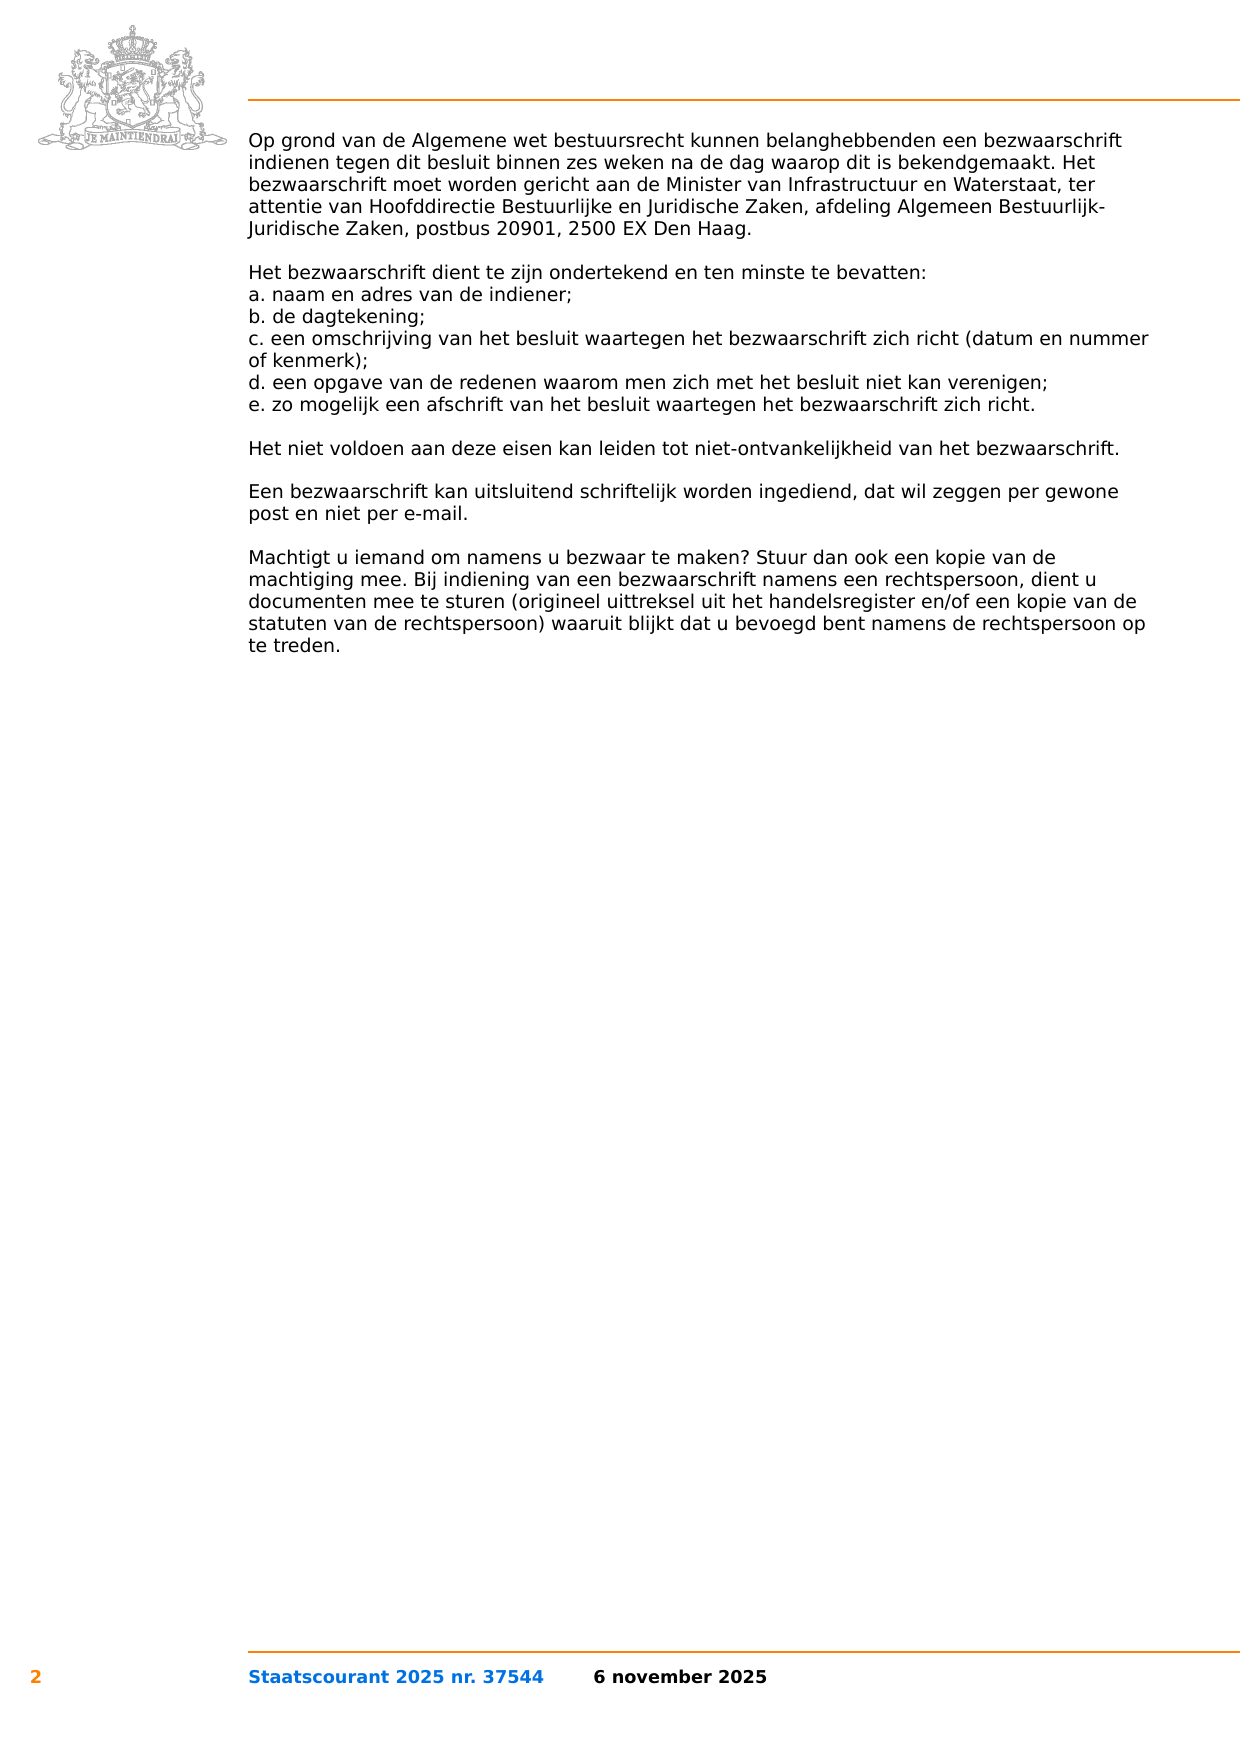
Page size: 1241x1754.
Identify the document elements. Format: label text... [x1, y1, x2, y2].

picture [38, 25, 227, 150]
text e. zo mogelijk een afschrift van het besluit waartegen het bezwaarschrift zich richt. [248, 393, 1163, 416]
text Op grond van de Algemene wet bestuursrecht kunnen belanghebbenden een bezwaarschrift indienen tegen dit besluit binnen zes weken na de dag waarop dit is bekendgemaakt. Het bezwaarschrift moet worden gericht aan de Minister van Infrastructuur en Waterstaat, ter attentie van Hoofddirectie Bestuurlijke en Juridische Zaken, afdeling Algemeen Bestuurlijk-Juridische Zaken, postbus 20901, 2500 EX Den Haag. [248, 130, 1163, 240]
text Machtigt u iemand om namens u bezwaar te maken? Stuur dan ook een kopie van de machtiging mee. Bij indiening van een bezwaarschrift namens een rechtspersoon, dient u documenten mee te sturen (origineel uittreksel uit het handelsregister en/of een kopie van de statuten van de rechtspersoon) waaruit blijkt dat u bevoegd bent namens de rechtspersoon op te treden. [248, 547, 1163, 657]
text Een bezwaarschrift kan uitsluitend schriftelijk worden ingediend, dat wil zeggen per gewone post en niet per e-mail. [248, 481, 1163, 525]
text a. naam en adres van de indiener; [248, 284, 1163, 306]
text Het bezwaarschrift dient te zijn ondertekend en ten minste te bevatten: [248, 262, 1163, 284]
text b. de dagtekening; [248, 306, 1163, 328]
text Het niet voldoen aan deze eisen kan leiden tot niet-ontvankelijkheid van het bezwaarschrift. [248, 437, 1163, 459]
text c. een omschrijving van het besluit waartegen het bezwaarschrift zich richt (datum en nummer of kenmerk); [248, 328, 1163, 372]
text d. een opgave van de redenen waarom men zich met het besluit niet kan verenigen; [248, 372, 1163, 393]
